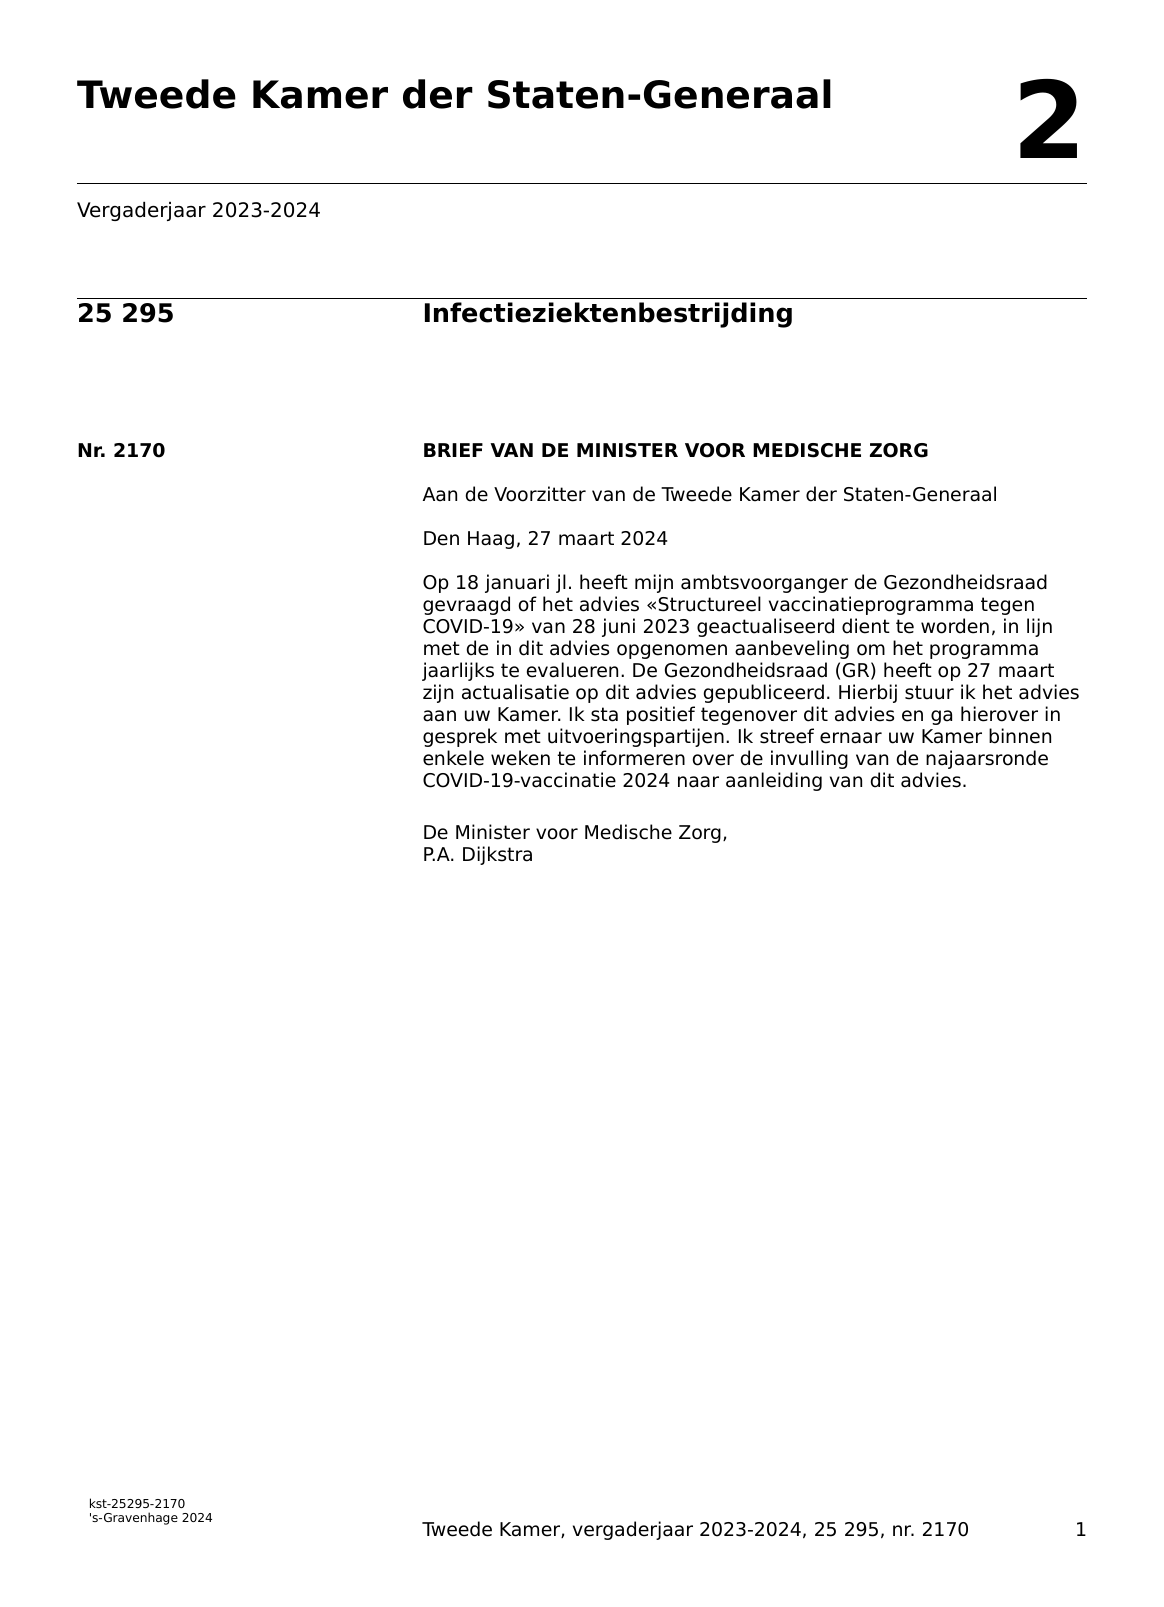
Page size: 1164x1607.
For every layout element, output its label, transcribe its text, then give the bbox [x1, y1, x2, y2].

table_cell Vergaderjaar 2023-2024 [77, 184, 1087, 298]
table_header 2 [886, 59, 1087, 183]
text Den Haag, 27 maart 2024 [422, 528, 1087, 550]
subtitle Nr. 2170 BRIEF VAN DE MINISTER VOOR MEDISCHE ZORG [77, 440, 1087, 462]
text kst-25295-2170 [88, 1497, 323, 1511]
text 's-Gravenhage 2024 [88, 1511, 323, 1525]
subtitle 25 295 Infectieziektenbestrijding [77, 299, 1087, 329]
table_header Tweede Kamer der Staten-Generaal [77, 59, 886, 183]
text Op 18 januari jl. heeft mijn ambtsvoorganger de Gezondheidsraad gevraagd of het advies «Structureel vaccinatieprogramma tegen COVID-19» van 28 juni 2023 geactualiseerd dient te worden, in lijn met de in dit advies opgenomen aanbeveling om het programma jaarlijks te evalueren. De Gezondheidsraad (GR) heeft op 27 maart zijn actualisatie op dit advies gepubliceerd. Hierbij stuur ik het advies aan uw Kamer. Ik sta positief tegenover dit advies en ga hierover in gesprek met uitvoeringspartijen. Ik streef ernaar uw Kamer binnen enkele weken te informeren over de invulling van de najaarsronde COVID-19-vaccinatie 2024 naar aanleiding van dit advies. [422, 572, 1087, 792]
text Aan de Voorzitter van de Tweede Kamer der Staten-Generaal [422, 484, 1087, 506]
text De Minister voor Medische Zorg, P.A. Dijkstra [422, 822, 1087, 866]
